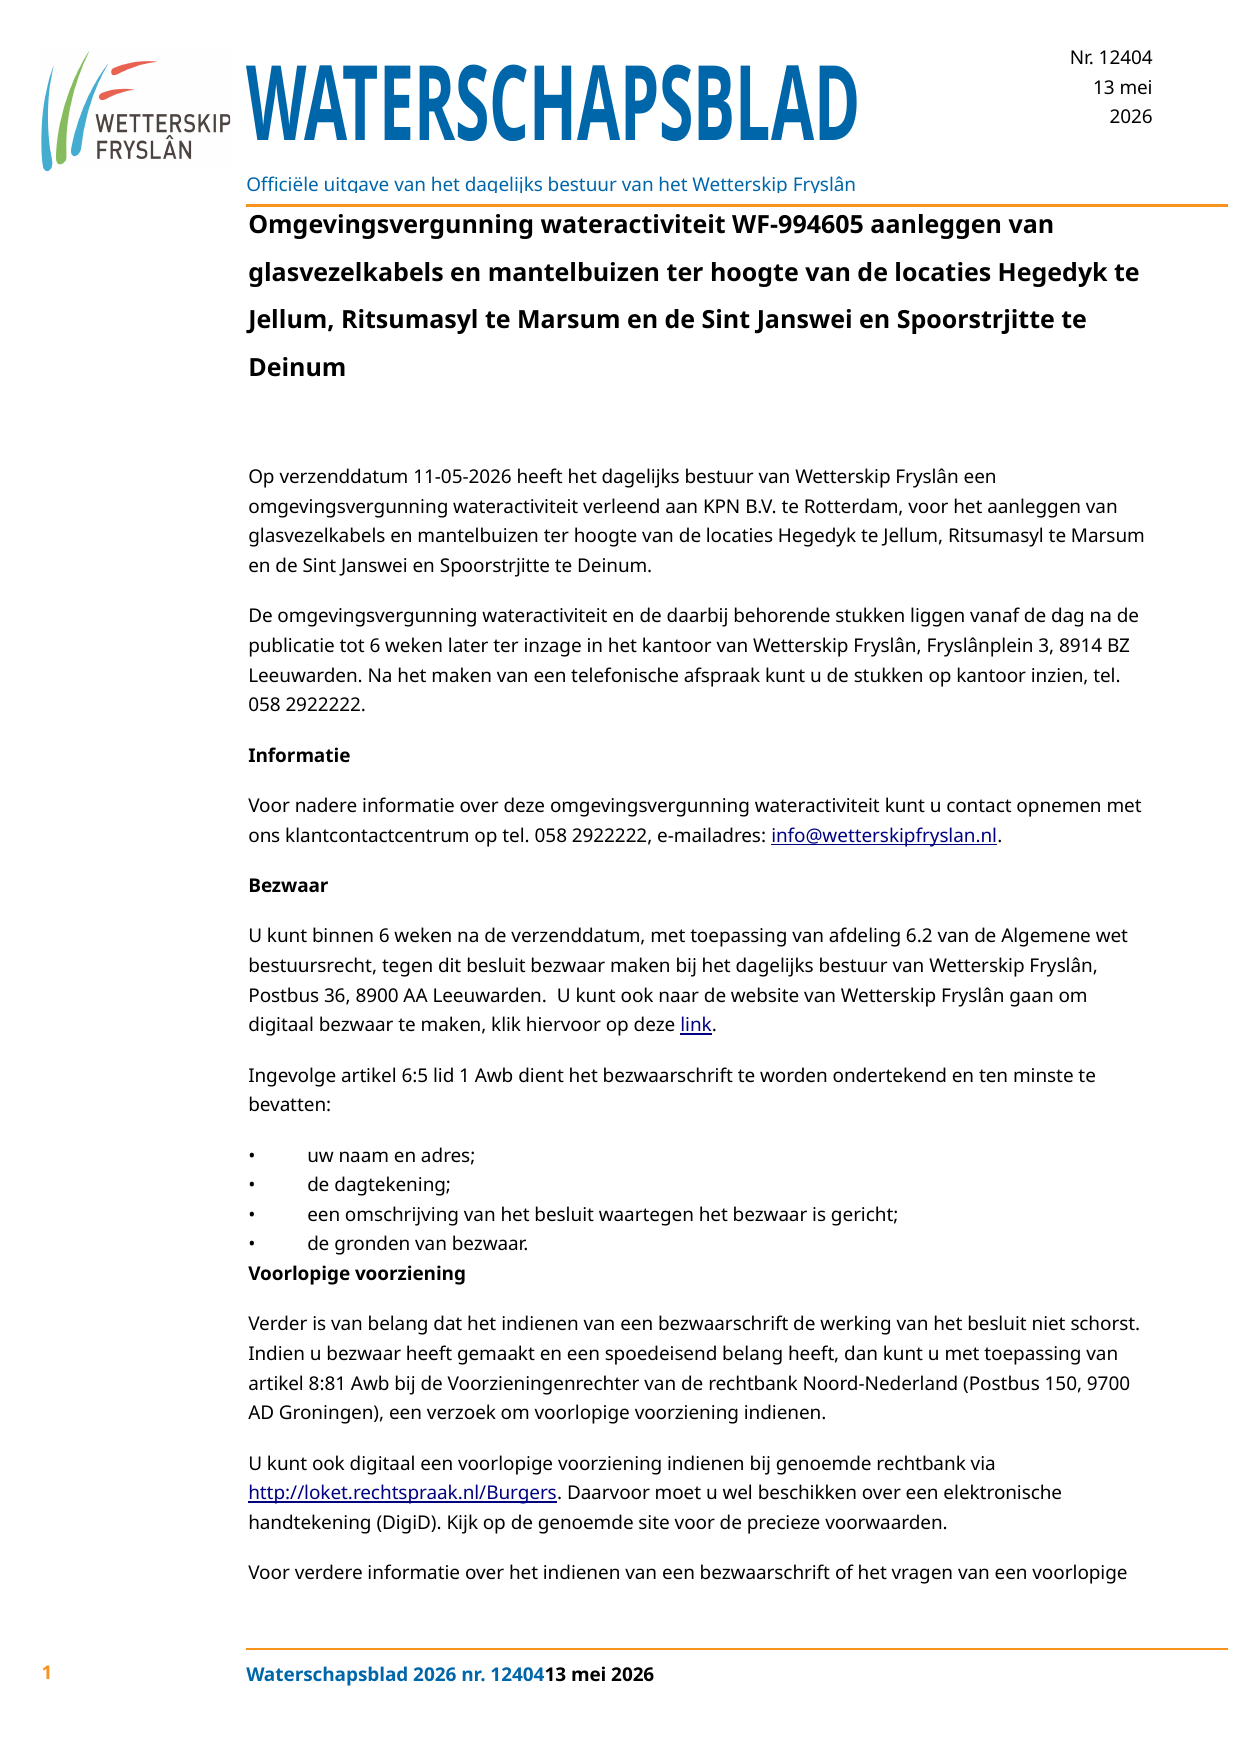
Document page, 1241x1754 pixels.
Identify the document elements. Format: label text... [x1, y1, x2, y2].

text Omgevingsvergunning wateractiviteit WF-994605 aanleggen van glasvezelkabels en mantelbuizen ter hoogte van de locaties Hegedyk te Jellum, Ritsumasyl te Marsum en de Sint Janswei en Spoorstrjitte te Deinum [248, 207, 1152, 384]
picture [41, 47, 231, 172]
text U kunt binnen 6 weken na de verzenddatum, met toepassing van afdeling 6.2 van de Algemene wet bestuursrecht, tegen dit besluit bezwaar maken bij het dagelijks bestuur van Wetterskip Fryslân, Postbus 36, 8900 AA Leeuwarden. U kunt ook naar de website van Wetterskip Fryslân gaan om digitaal bezwaar te maken, klik hiervoor op deze link. [248, 923, 1152, 1037]
text Voorlopige voorziening [248, 1260, 1152, 1286]
text Voor nadere informatie over deze omgevingsvergunning wateractiviteit kunt u contact opnemen met ons klantcontactcentrum op tel. 058 2922222, e-mailadres: info@wetterskipfryslan.nl. [248, 792, 1152, 848]
list een omschrijving van het besluit waartegen het bezwaar is gericht; [248, 1201, 1152, 1227]
text Op verzenddatum 11-05-2026 heeft het dagelijks bestuur van Wetterskip Fryslân een omgevingsvergunning wateractiviteit verleend aan KPN B.V. te Rotterdam, voor het aanleggen van glasvezelkabels en mantelbuizen ter hoogte van de locaties Hegedyk te Jellum, Ritsumasyl te Marsum en de Sint Janswei en Spoorstrjitte te Deinum. [248, 463, 1152, 578]
list de dagtekening; [248, 1171, 1152, 1197]
text Informatie [248, 742, 1152, 768]
list de gronden van bezwaar. [248, 1231, 1152, 1256]
text Bezwaar [248, 872, 1152, 898]
text Voor verdere informatie over het indienen van een bezwaarschrift of het vragen van een voorlopige [248, 1559, 1152, 1585]
text U kunt ook digitaal een voorlopige voorziening indienen bij genoemde rechtbank via http://loket.rechtspraak.nl/Burgers. Daarvoor moet u wel beschikken over een elektronische handtekening (DigiD). Kijk op de genoemde site voor de precieze voorwaarden. [248, 1450, 1152, 1535]
text Ingevolge artikel 6:5 lid 1 Awb dient het bezwaarschrift te worden ondertekend en ten minste te bevatten: [248, 1062, 1152, 1117]
text Verder is van belang dat het indienen van een bezwaarschrift de werking van het besluit niet schorst. Indien u bezwaar heeft gemaakt en een spoedeisend belang heeft, dan kunt u met toepassing van artikel 8:81 Awb bij de Voorzieningenrechter van de rechtbank Noord-Nederland (Postbus 150, 9700 AD Groningen), een verzoek om voorlopige voorziening indienen. [248, 1311, 1152, 1425]
text De omgevingsvergunning wateractiviteit en de daarbij behorende stukken liggen vanaf de dag na de publicatie tot 6 weken later ter inzage in het kantoor van Wetterskip Fryslân, Fryslânplein 3, 8914 BZ Leeuwarden. Na het maken van een telefonische afspraak kunt u de stukken op kantoor inzien, tel. 058 2922222. [248, 603, 1152, 717]
list uw naam en adres; [248, 1142, 1152, 1168]
